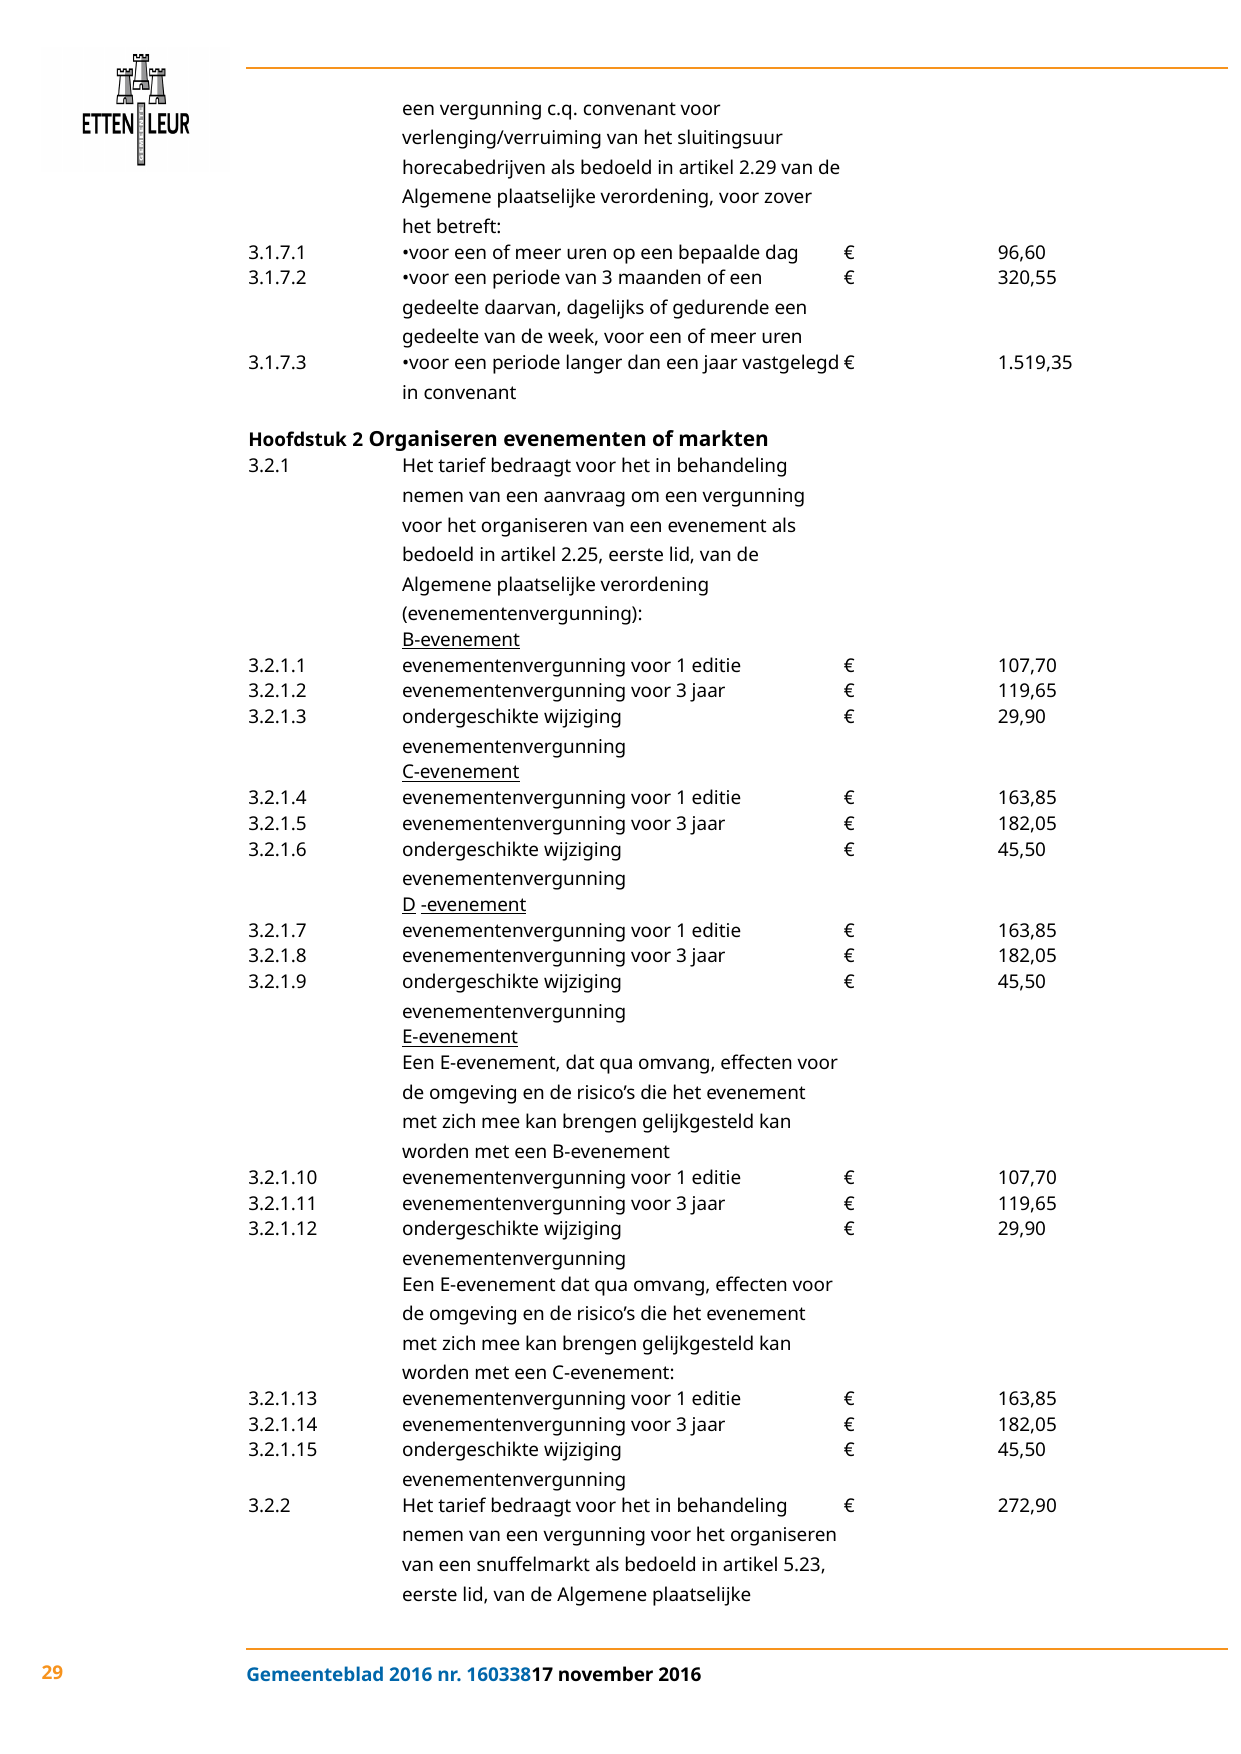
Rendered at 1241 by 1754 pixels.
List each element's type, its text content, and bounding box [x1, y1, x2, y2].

table_cell •voor een periode langer dan een jaar vastgelegd in convenant [402, 350, 844, 405]
table_cell € [844, 1164, 998, 1190]
table_cell € [844, 785, 998, 810]
table_cell [248, 1024, 402, 1049]
table_cell € [844, 1190, 998, 1215]
table_cell € [844, 1492, 998, 1606]
table_cell [998, 1024, 1152, 1049]
table_cell 45,50 [998, 836, 1152, 891]
table_cell 163,85 [998, 917, 1152, 943]
table_cell E-evenement [402, 1024, 844, 1049]
table_cell 3.2.1.12 [248, 1215, 402, 1271]
table_cell evenementenvergunning voor 1 editie [402, 652, 844, 678]
table_cell 3.1.7.1 [248, 239, 402, 264]
table_cell 3.2.1.5 [248, 810, 402, 836]
table_cell 119,65 [998, 1190, 1152, 1215]
table_cell evenementenvergunning voor 1 editie [402, 1385, 844, 1411]
table_cell D -evenement [402, 891, 844, 917]
table_cell B-evenement [402, 626, 844, 652]
table_cell evenementenvergunning voor 3 jaar [402, 1411, 844, 1437]
table_cell [998, 891, 1152, 917]
table_cell € [844, 1215, 998, 1271]
table_cell 3.2.1.3 [248, 704, 402, 759]
table_cell [844, 891, 998, 917]
table_cell 3.2.1.6 [248, 836, 402, 891]
table_cell € [844, 969, 998, 1024]
table_cell •voor een of meer uren op een bepaalde dag [402, 239, 844, 264]
table_cell 182,05 [998, 810, 1152, 836]
table_cell [248, 95, 402, 239]
table_cell [844, 95, 998, 239]
table_cell € [844, 810, 998, 836]
table_cell Een E-evenement dat qua omvang, effecten voor de omgeving en de risico’s die het evenement met zich mee kan brengen gelijkgesteld kan worden met een C-evenement: [402, 1271, 844, 1385]
table_header [998, 453, 1152, 626]
table_cell 29,90 [998, 704, 1152, 759]
table_cell 45,50 [998, 1437, 1152, 1492]
table_cell [844, 1024, 998, 1049]
table_cell [844, 1050, 998, 1164]
table_cell C-evenement [402, 759, 844, 784]
table_cell evenementenvergunning voor 3 jaar [402, 943, 844, 968]
table_cell 3.1.7.3 [248, 350, 402, 405]
table_cell ondergeschikte wijziging evenementenvergunning [402, 704, 844, 759]
table_cell 29,90 [998, 1215, 1152, 1271]
table_cell € [844, 652, 998, 678]
table_cell € [844, 943, 998, 968]
table_cell 3.2.1.8 [248, 943, 402, 968]
table_cell 3.2.2 [248, 1492, 402, 1606]
table_cell 3.2.1.4 [248, 785, 402, 810]
table_cell 320,55 [998, 265, 1152, 349]
table_cell € [844, 1411, 998, 1437]
table_cell 1.519,35 [998, 350, 1152, 405]
table_cell 3.2.1.1 [248, 652, 402, 678]
table_cell 107,70 [998, 652, 1152, 678]
table_cell € [844, 1437, 998, 1492]
table_cell evenementenvergunning voor 3 jaar [402, 1190, 844, 1215]
table_cell 3.2.1.11 [248, 1190, 402, 1215]
table_cell [844, 1271, 998, 1385]
table_cell 96,60 [998, 239, 1152, 264]
table_cell ondergeschikte wijziging evenementenvergunning [402, 1215, 844, 1271]
table_cell ondergeschikte wijziging evenementenvergunning [402, 1437, 844, 1492]
table_cell 3.2.1.14 [248, 1411, 402, 1437]
table_cell 119,65 [998, 678, 1152, 703]
table_cell [248, 626, 402, 652]
table_cell € [844, 239, 998, 264]
table_cell 182,05 [998, 943, 1152, 968]
table_cell [248, 759, 402, 784]
table_cell [998, 1050, 1152, 1164]
table_cell 3.2.1.9 [248, 969, 402, 1024]
table_cell 3.2.1.7 [248, 917, 402, 943]
table_header 3.2.1 [248, 453, 402, 626]
table_cell [248, 1271, 402, 1385]
table_cell [248, 891, 402, 917]
table_cell evenementenvergunning voor 1 editie [402, 1164, 844, 1190]
table_cell 3.1.7.2 [248, 265, 402, 349]
table_cell Het tarief bedraagt voor het in behandeling nemen van een vergunning voor het organiseren van een snuffelmarkt als bedoeld in artikel 5.23, eerste lid, van de Algemene plaatselijke [402, 1492, 844, 1606]
table_cell [998, 95, 1152, 239]
table_cell € [844, 678, 998, 703]
table_cell [844, 759, 998, 784]
table_cell 3.2.1.2 [248, 678, 402, 703]
table_cell 3.2.1.13 [248, 1385, 402, 1411]
table_cell ondergeschikte wijziging evenementenvergunning [402, 836, 844, 891]
table_cell € [844, 265, 998, 349]
table_cell evenementenvergunning voor 3 jaar [402, 810, 844, 836]
table_cell € [844, 917, 998, 943]
table_cell 163,85 [998, 1385, 1152, 1411]
table_cell € [844, 1385, 998, 1411]
table_cell een vergunning c.q. convenant voor verlenging/verruiming van het sluitingsuur horecabedrijven als bedoeld in artikel 2.29 van de Algemene plaatselijke verordening, voor zover het betreft: [402, 95, 844, 239]
table_cell 182,05 [998, 1411, 1152, 1437]
table_cell Een E-evenement, dat qua omvang, effecten voor de omgeving en de risico’s die het evenement met zich mee kan brengen gelijkgesteld kan worden met een B-evenement [402, 1050, 844, 1164]
text Hoofdstuk 2 Organiseren evenementen of markten [248, 424, 1152, 452]
table_cell € [844, 836, 998, 891]
table_cell •voor een periode van 3 maanden of een gedeelte daarvan, dagelijks of gedurende een gedeelte van de week, voor een of meer uren [402, 265, 844, 349]
table_cell evenementenvergunning voor 3 jaar [402, 678, 844, 703]
table_cell [998, 626, 1152, 652]
table_cell 107,70 [998, 1164, 1152, 1190]
table_cell [844, 626, 998, 652]
table_cell [998, 1271, 1152, 1385]
table_cell evenementenvergunning voor 1 editie [402, 917, 844, 943]
table_header [844, 453, 998, 626]
table_cell € [844, 350, 998, 405]
table_cell € [844, 704, 998, 759]
table_cell 272,90 [998, 1492, 1152, 1606]
table_cell [248, 1050, 402, 1164]
table_cell evenementenvergunning voor 1 editie [402, 785, 844, 810]
table_header Het tarief bedraagt voor het in behandeling nemen van een aanvraag om een vergunning voor het organiseren van een evenement als bedoeld in artikel 2.25, eerste lid, van de Algemene plaatselijke verordening (evenementenvergunning): [402, 453, 844, 626]
table_cell 3.2.1.15 [248, 1437, 402, 1492]
table_cell [998, 759, 1152, 784]
table_cell 45,50 [998, 969, 1152, 1024]
table_cell 3.2.1.10 [248, 1164, 402, 1190]
picture [41, 47, 231, 172]
table_cell 163,85 [998, 785, 1152, 810]
table_cell ondergeschikte wijziging evenementenvergunning [402, 969, 844, 1024]
